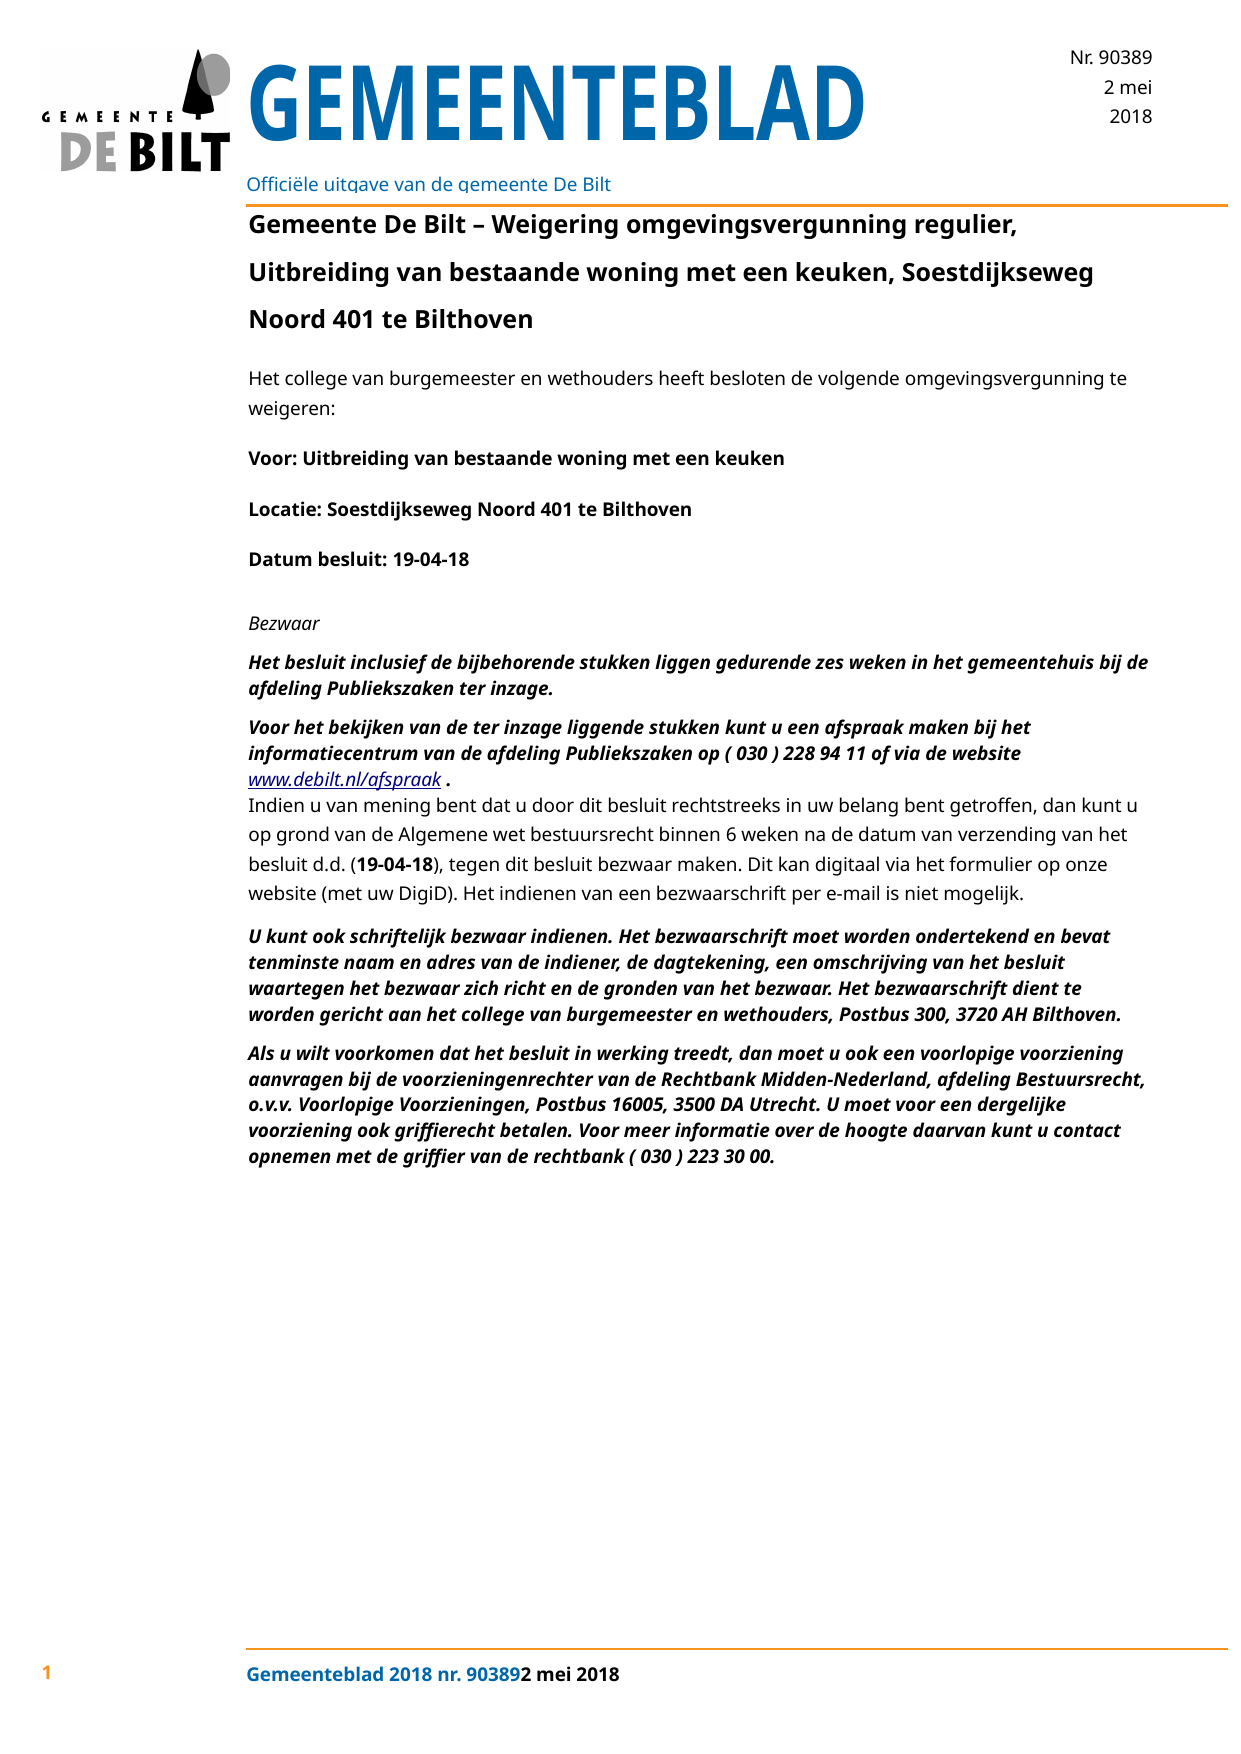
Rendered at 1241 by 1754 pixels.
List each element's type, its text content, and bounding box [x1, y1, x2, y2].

text Bezwaar [248, 610, 1152, 636]
text Indien u van mening bent dat u door dit besluit rechtstreeks in uw belang bent getroffen, dan kunt u op grond van de Algemene wet bestuursrecht binnen 6 weken na de datum van verzending van het besluit d.d. (19-04-18), tegen dit besluit bezwaar maken. Dit kan digitaal via het formulier op onze website (met uw DigiD). Het indienen van een bezwaarschrift per e-mail is niet mogelijk. [248, 792, 1152, 906]
text Als u wilt voorkomen dat het besluit in werking treedt, dan moet u ook een voorlopige voorziening aanvragen bij de voorzieningenrechter van de Rechtbank Midden-Nederland, afdeling Bestuursrecht, o.v.v. Voorlopige Voorzieningen, Postbus 16005, 3500 DA Utrecht. U moet voor een dergelijke voorziening ook griffierecht betalen. Voor meer informatie over de hoogte daarvan kunt u contact opnemen met de griffier van de rechtbank ( 030 ) 223 30 00. [248, 1040, 1152, 1169]
picture [41, 47, 231, 172]
text U kunt ook schriftelijk bezwaar indienen. Het bezwaarschrift moet worden ondertekend en bevat tenminste naam en adres van de indiener, de dagtekening, een omschrijving van het besluit waartegen het bezwaar zich richt en de gronden van het bezwaar. Het bezwaarschrift dient te worden gericht aan het college van burgemeester en wethouders, Postbus 300, 3720 AH Bilthoven. [248, 924, 1152, 1027]
text Voor: Uitbreiding van bestaande woning met een keuken [248, 446, 1152, 471]
text Het college van burgemeester en wethouders heeft besloten de volgende omgevingsvergunning te weigeren: [248, 366, 1152, 421]
text Voor het bekijken van de ter inzage liggende stukken kunt u een afspraak maken bij het informatiecentrum van de afdeling Publiekszaken op ( 030 ) 228 94 11 of via de website www.debilt.nl/afspraak . [248, 714, 1152, 792]
text Datum besluit: 19-04-18 [248, 546, 1152, 572]
text Gemeente De Bilt – Weigering omgevingsvergunning regulier, Uitbreiding van bestaande woning met een keuken, Soestdijkseweg Noord 401 te Bilthoven [248, 207, 1152, 336]
text Locatie: Soestdijkseweg Noord 401 te Bilthoven [248, 496, 1152, 522]
text Het besluit inclusief de bijbehorende stukken liggen gedurende zes weken in het gemeentehuis bij de afdeling Publiekszaken ter inzage. [248, 649, 1152, 701]
